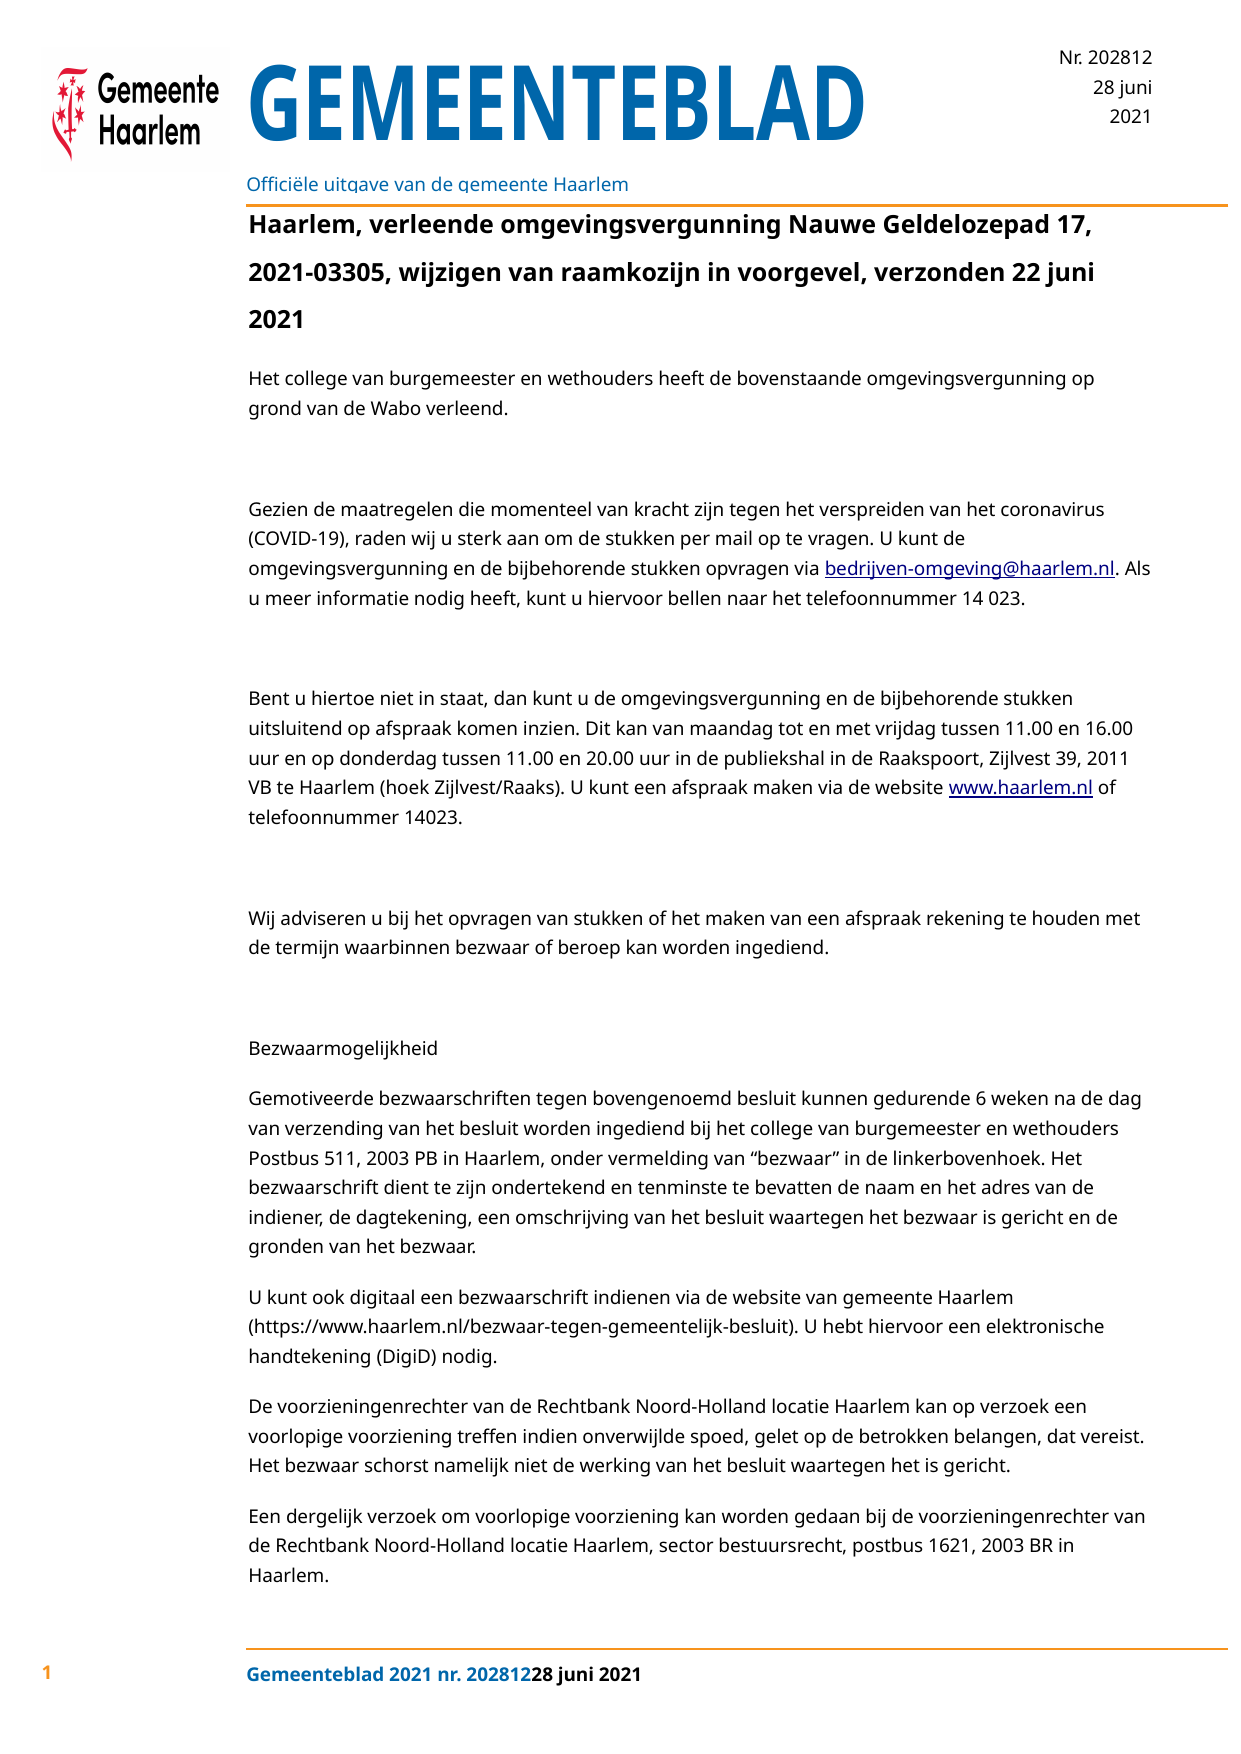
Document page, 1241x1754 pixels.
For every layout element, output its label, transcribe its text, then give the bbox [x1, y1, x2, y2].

text Gemotiveerde bezwaarschriften tegen bovengenoemd besluit kunnen gedurende 6 weken na de dag van verzending van het besluit worden ingediend bij het college van burgemeester en wethouders Postbus 511, 2003 PB in Haarlem, onder vermelding van “bezwaar” in de linkerbovenhoek. Het bezwaarschrift dient te zijn ondertekend en tenminste te bevatten de naam en het adres van de indiener, de dagtekening, een omschrijving van het besluit waartegen het bezwaar is gericht en de gronden van het bezwaar. [248, 1086, 1152, 1259]
text Het college van burgemeester en wethouders heeft de bovenstaande omgevingsvergunning op grond van de Wabo verleend. [248, 366, 1152, 421]
text De voorzieningenrechter van de Rechtbank Noord-Holland locatie Haarlem kan op verzoek een voorlopige voorziening treffen indien onverwijlde spoed, gelet op de betrokken belangen, dat vereist. Het bezwaar schorst namelijk niet de werking van het besluit waartegen het is gericht. [248, 1393, 1152, 1478]
text U kunt ook digitaal een bezwaarschrift indienen via de website van gemeente Haarlem (https://www.haarlem.nl/bezwaar-tegen-gemeentelijk-besluit). U hebt hiervoor een elektronische handtekening (DigiD) nodig. [248, 1284, 1152, 1369]
text Bezwaarmogelijkheid [248, 1035, 1152, 1061]
picture [41, 47, 231, 172]
text Wij adviseren u bij het opvragen van stukken of het maken van een afspraak rekening te houden met de termijn waarbinnen bezwaar of beroep kan worden ingediend. [248, 905, 1152, 960]
text Een dergelijk verzoek om voorlopige voorziening kan worden gedaan bij de voorzieningenrechter van de Rechtbank Noord-Holland locatie Haarlem, sector bestuursrecht, postbus 1621, 2003 BR in Haarlem. [248, 1503, 1152, 1588]
text Bent u hiertoe niet in staat, dan kunt u de omgevingsvergunning en de bijbehorende stukken uitsluitend op afspraak komen inzien. Dit kan van maandag tot en met vrijdag tussen 11.00 en 16.00 uur en op donderdag tussen 11.00 en 20.00 uur in de publiekshal in de Raakspoort, Zijlvest 39, 2011 VB te Haarlem (hoek Zijlvest/Raaks). U kunt een afspraak maken via de website www.haarlem.nl of telefoonnummer 14023. [248, 686, 1152, 829]
text Haarlem, verleende omgevingsvergunning Nauwe Geldelozepad 17, 2021-03305, wijzigen van raamkozijn in voorgevel, verzonden 22 juni 2021 [248, 207, 1152, 336]
text Gezien de maatregelen die momenteel van kracht zijn tegen het verspreiden van het coronavirus (COVID-19), raden wij u sterk aan om de stukken per mail op te vragen. U kunt de omgevingsvergunning en de bijbehorende stukken opvragen via bedrijven-omgeving@haarlem.nl. Als u meer informatie nodig heeft, kunt u hiervoor bellen naar het telefoonnummer 14 023. [248, 496, 1152, 610]
